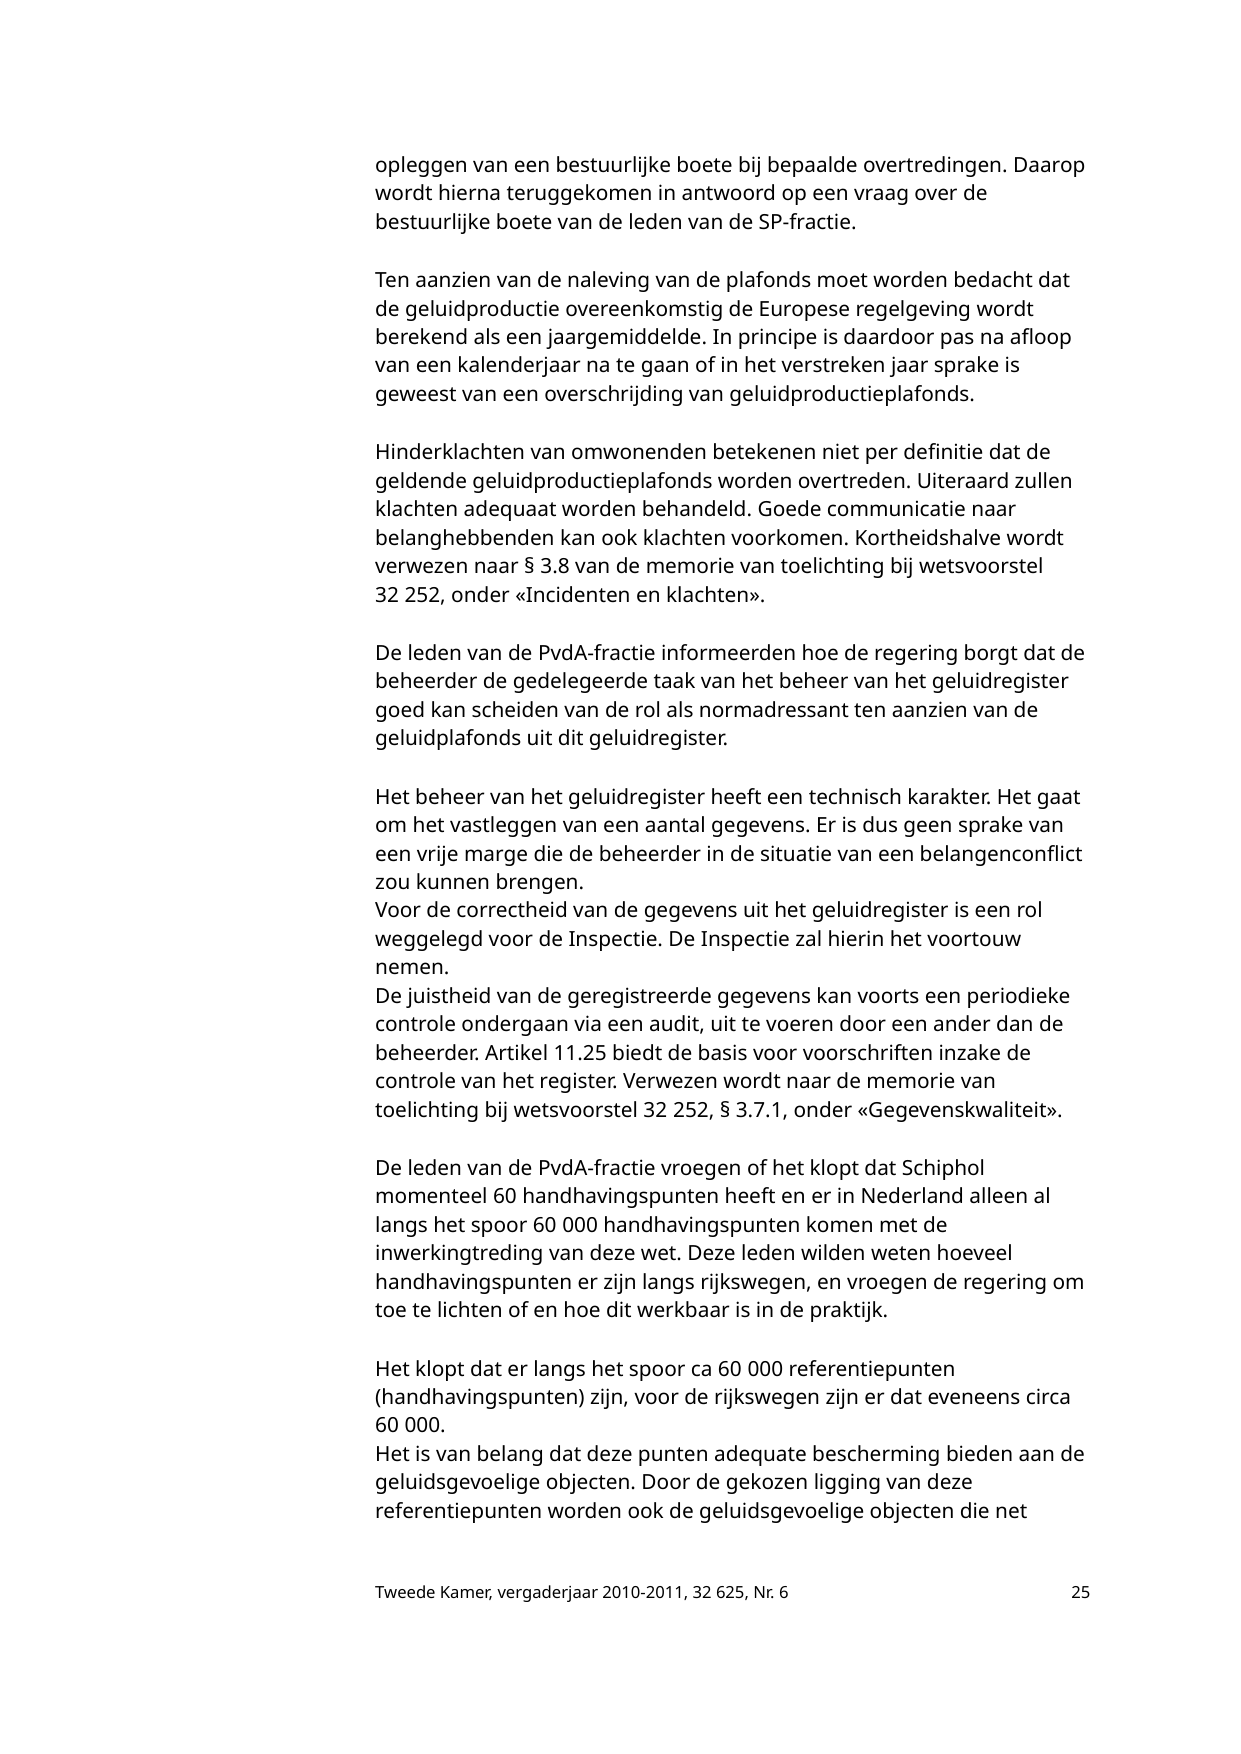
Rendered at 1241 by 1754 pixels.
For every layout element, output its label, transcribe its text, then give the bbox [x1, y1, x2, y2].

text Het is van belang dat deze punten adequate bescherming bieden aan de geluidsgevoelige objecten. Door de gekozen ligging van deze referentiepunten worden ook de geluidsgevoelige objecten die net [375, 1439, 1090, 1524]
text Hinderklachten van omwonenden betekenen niet per definitie dat de geldende geluidproductieplafonds worden overtreden. Uiteraard zullen klachten adequaat worden behandeld. Goede communicatie naar belanghebbenden kan ook klachten voorkomen. Kortheidshalve wordt verwezen naar § 3.8 van de memorie van toelichting bij wetsvoorstel 32 252, onder «Incidenten en klachten». [375, 437, 1090, 608]
text De leden van de PvdA-fractie vroegen of het klopt dat Schiphol momenteel 60 handhavingspunten heeft en er in Nederland alleen al langs het spoor 60 000 handhavingspunten komen met de inwerkingtreding van deze wet. Deze leden wilden weten hoeveel handhavingspunten er zijn langs rijkswegen, en vroegen de regering om toe te lichten of en hoe dit werkbaar is in de praktijk. [375, 1153, 1090, 1324]
text Het beheer van het geluidregister heeft een technisch karakter. Het gaat om het vastleggen van een aantal gegevens. Er is dus geen sprake van een vrije marge die de beheerder in de situatie van een belangenconflict zou kunnen brengen. [375, 782, 1090, 896]
text De juistheid van de geregistreerde gegevens kan voorts een periodieke controle ondergaan via een audit, uit te voeren door een ander dan de beheerder. Artikel 11.25 biedt de basis voor voorschriften inzake de controle van het register. Verwezen wordt naar de memorie van toelichting bij wetsvoorstel 32 252, § 3.7.1, onder «Gegevenskwaliteit». [375, 981, 1090, 1123]
text Het klopt dat er langs het spoor ca 60 000 referentiepunten (handhavingspunten) zijn, voor de rijkswegen zijn er dat eveneens circa 60 000. [375, 1354, 1090, 1439]
text Voor de correctheid van de gegevens uit het geluidregister is een rol weggelegd voor de Inspectie. De Inspectie zal hierin het voortouw nemen. [375, 896, 1090, 981]
text Ten aanzien van de naleving van de plafonds moet worden bedacht dat de geluidproductie overeenkomstig de Europese regelgeving wordt berekend als een jaargemiddelde. In principe is daardoor pas na afloop van een kalenderjaar na te gaan of in het verstreken jaar sprake is geweest van een overschrijding van geluidproductieplafonds. [375, 265, 1090, 407]
text De leden van de PvdA-fractie informeerden hoe de regering borgt dat de beheerder de gedelegeerde taak van het beheer van het geluidregister goed kan scheiden van de rol als normadressant ten aanzien van de geluidplafonds uit dit geluidregister. [375, 638, 1090, 752]
text opleggen van een bestuurlijke boete bij bepaalde overtredingen. Daarop wordt hierna teruggekomen in antwoord op een vraag over de bestuurlijke boete van de leden van de SP-fractie. [375, 150, 1090, 235]
